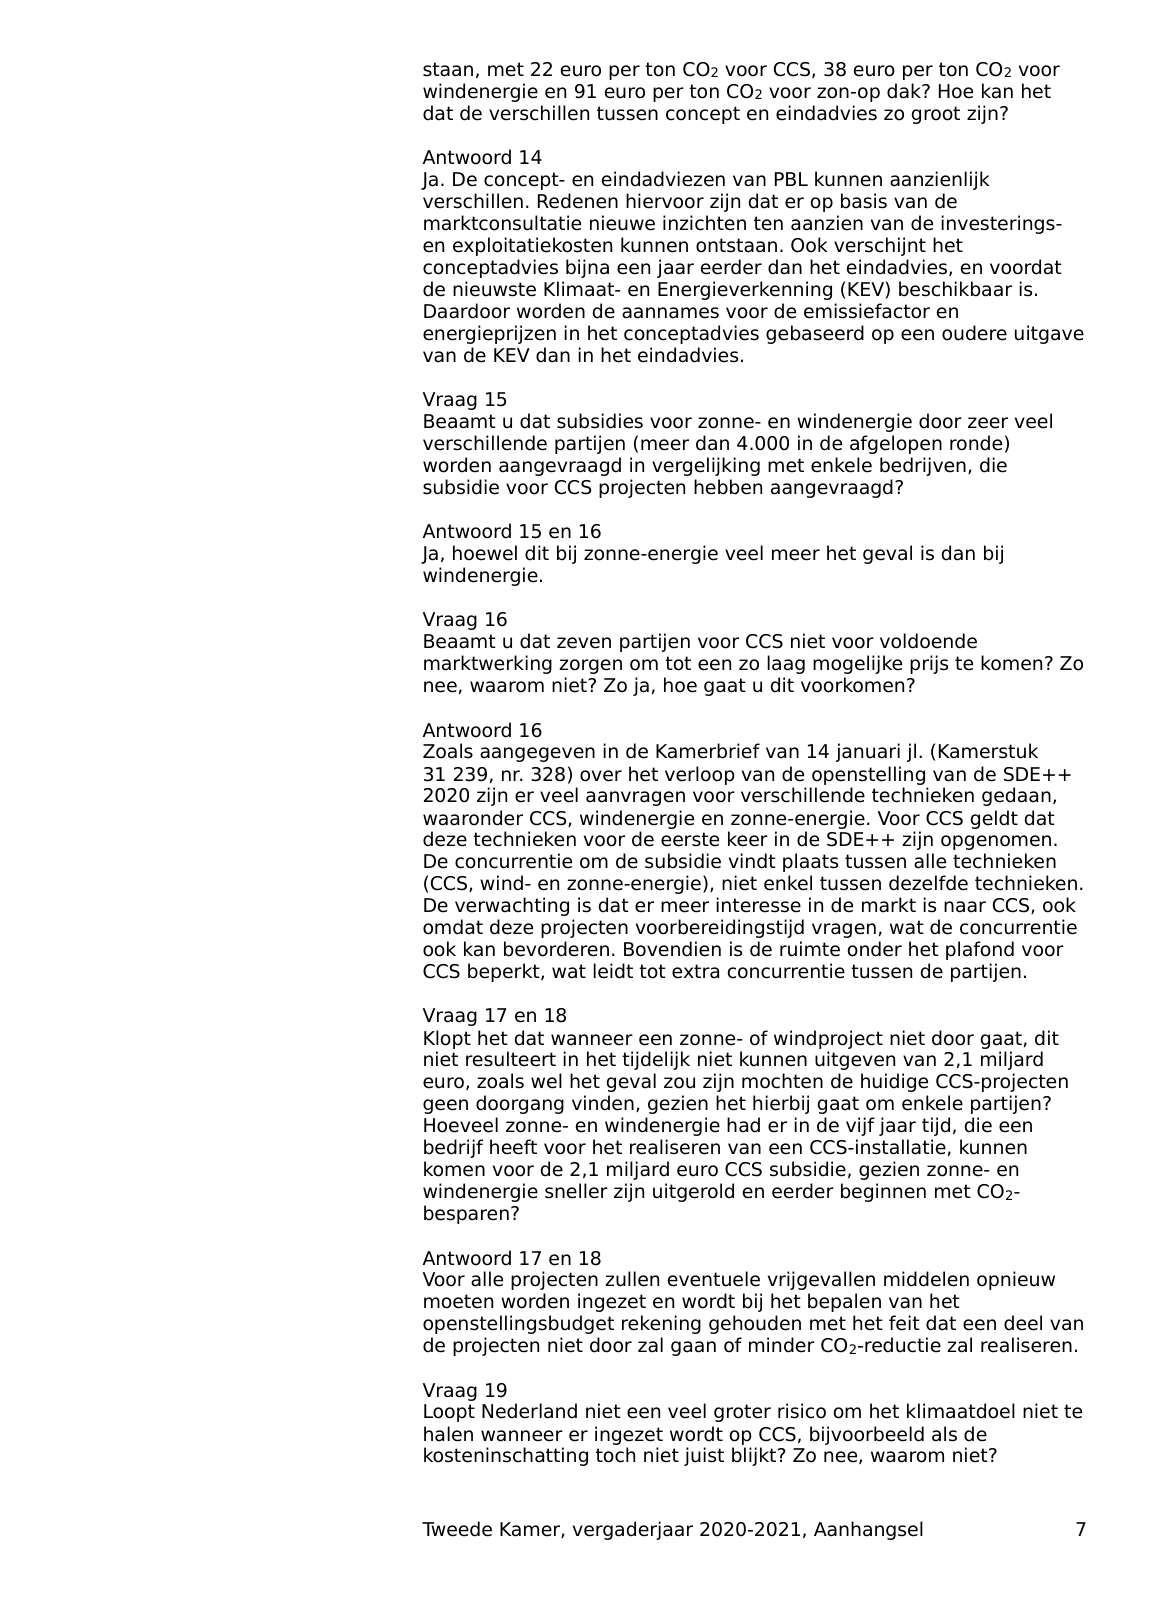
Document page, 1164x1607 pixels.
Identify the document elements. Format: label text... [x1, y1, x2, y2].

text Zoals aangegeven in de Kamerbrief van 14 januari jl. (Kamerstuk 31 239, nr. 328) over het verloop van de openstelling van de SDE++ 2020 zijn er veel aanvragen voor verschillende technieken gedaan, waaronder CCS, windenergie en zonne-energie. Voor CCS geldt dat deze technieken voor de eerste keer in de SDE++ zijn opgenomen. De concurrentie om de subsidie vindt plaats tussen alle technieken (CCS, wind- en zonne-energie), niet enkel tussen dezelfde technieken. De verwachting is dat er meer interesse in de markt is naar CCS, ook omdat deze projecten voorbereidingstijd vragen, wat de concurrentie ook kan bevorderen. Bovendien is de ruimte onder het plafond voor CCS beperkt, wat leidt tot extra concurrentie tussen de partijen. [422, 741, 1087, 983]
text Beaamt u dat subsidies voor zonne- en windenergie door zeer veel verschillende partijen (meer dan 4.000 in de afgelopen ronde) worden aangevraagd in vergelijking met enkele bedrijven, die subsidie voor CCS projecten hebben aangevraagd? [422, 411, 1087, 499]
text Vraag 16 [422, 609, 1087, 631]
text Vraag 15 [422, 389, 1087, 411]
text Voor alle projecten zullen eventuele vrijgevallen middelen opnieuw moeten worden ingezet en wordt bij het bepalen van het openstellingsbudget rekening gehouden met het feit dat een deel van de projecten niet door zal gaan of minder CO2-reductie zal realiseren. [422, 1269, 1087, 1357]
text Beaamt u dat zeven partijen voor CCS niet voor voldoende marktwerking zorgen om tot een zo laag mogelijke prijs te komen? Zo nee, waarom niet? Zo ja, hoe gaat u dit voorkomen? [422, 631, 1087, 697]
text Antwoord 16 [422, 719, 1087, 741]
text Antwoord 17 en 18 [422, 1247, 1087, 1269]
text staan, met 22 euro per ton CO2 voor CCS, 38 euro per ton CO2 voor windenergie en 91 euro per ton CO2 voor zon-op dak? Hoe kan het dat de verschillen tussen concept en eindadvies zo groot zijn? [422, 59, 1087, 125]
text Ja. De concept- en eindadviezen van PBL kunnen aanzienlijk verschillen. Redenen hiervoor zijn dat er op basis van de marktconsultatie nieuwe inzichten ten aanzien van de investerings- en exploitatiekosten kunnen ontstaan. Ook verschijnt het conceptadvies bijna een jaar eerder dan het eindadvies, en voordat de nieuwste Klimaat- en Energieverkenning (KEV) beschikbaar is. Daardoor worden de aannames voor de emissiefactor en energieprijzen in het conceptadvies gebaseerd op een oudere uitgave van de KEV dan in het eindadvies. [422, 169, 1087, 367]
text Loopt Nederland niet een veel groter risico om het klimaatdoel niet te halen wanneer er ingezet wordt op CCS, bijvoorbeeld als de kosteninschatting toch niet juist blijkt? Zo nee, waarom niet? [422, 1401, 1087, 1467]
text Hoeveel zonne- en windenergie had er in de vijf jaar tijd, die een bedrijf heeft voor het realiseren van een CCS-installatie, kunnen komen voor de 2,1 miljard euro CCS subsidie, gezien zonne- en windenergie sneller zijn uitgerold en eerder beginnen met CO2-besparen? [422, 1115, 1087, 1225]
text Antwoord 14 [422, 147, 1087, 169]
text Ja, hoewel dit bij zonne-energie veel meer het geval is dan bij windenergie. [422, 543, 1087, 587]
text Antwoord 15 en 16 [422, 521, 1087, 543]
text Vraag 19 [422, 1379, 1087, 1401]
text Vraag 17 en 18 [422, 1005, 1087, 1027]
text Klopt het dat wanneer een zonne- of windproject niet door gaat, dit niet resulteert in het tijdelijk niet kunnen uitgeven van 2,1 miljard euro, zoals wel het geval zou zijn mochten de huidige CCS-projecten geen doorgang vinden, gezien het hierbij gaat om enkele partijen? [422, 1027, 1087, 1115]
